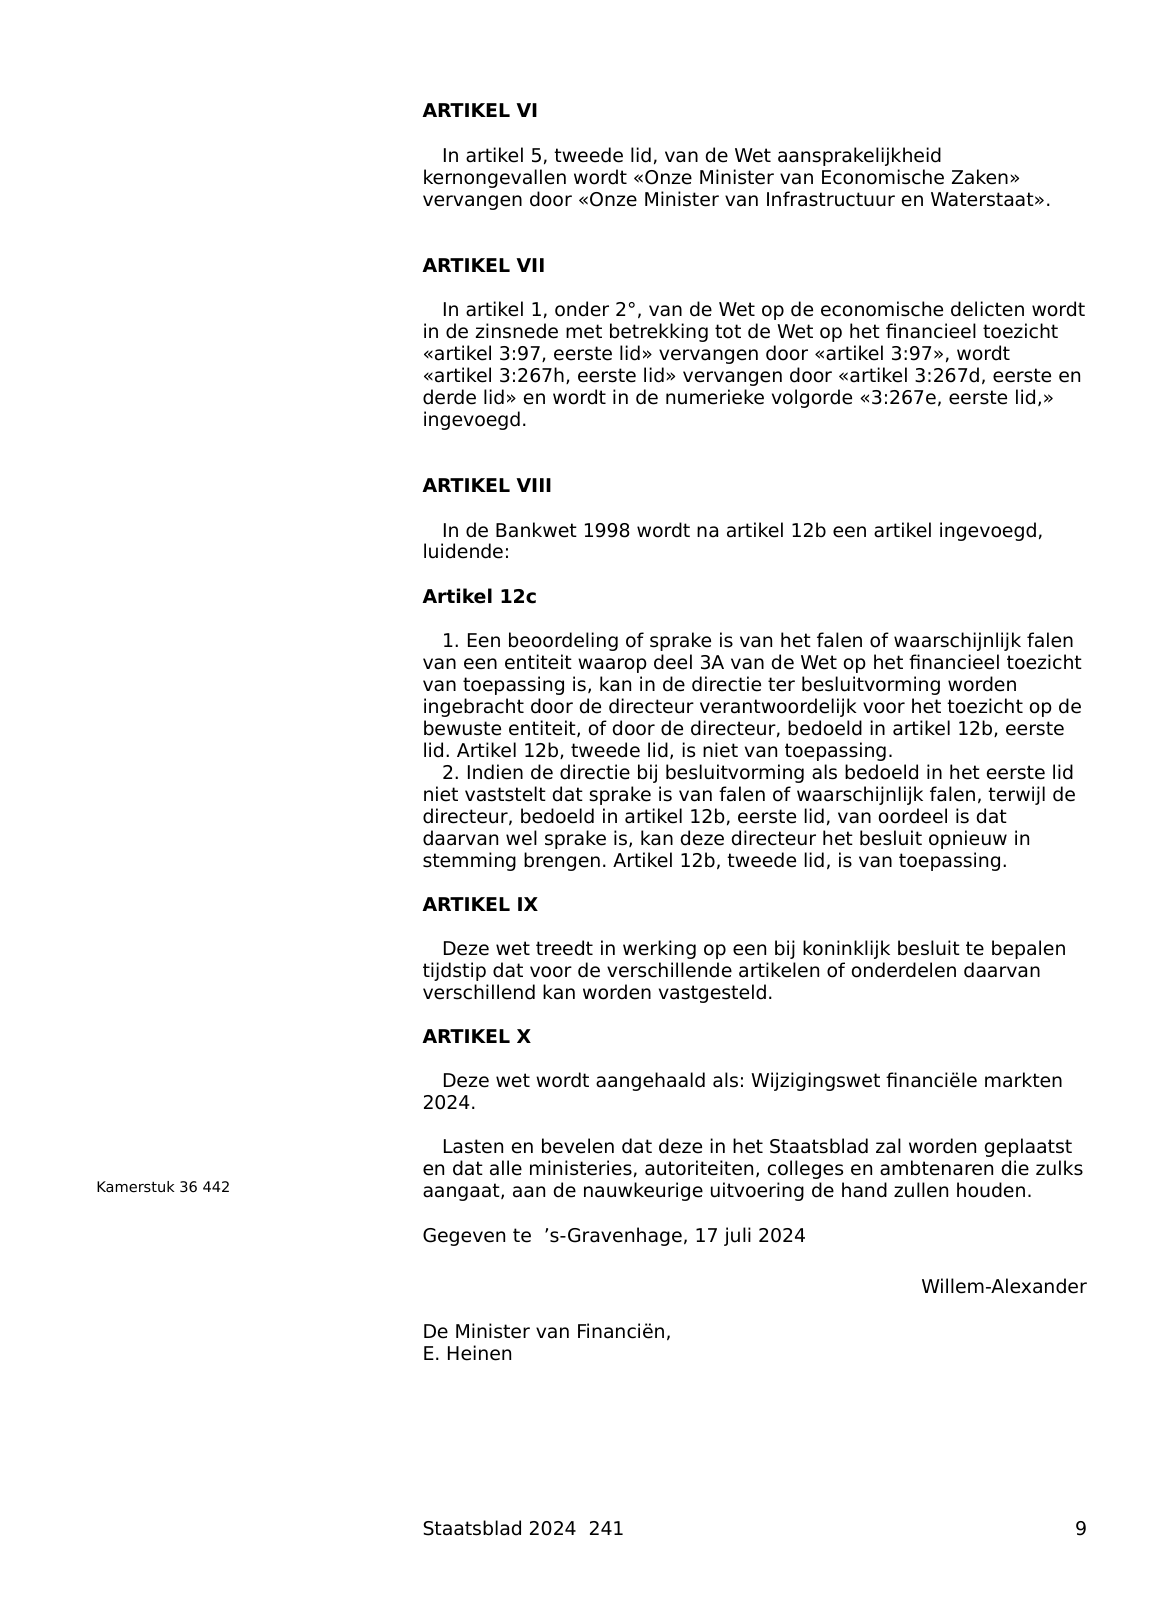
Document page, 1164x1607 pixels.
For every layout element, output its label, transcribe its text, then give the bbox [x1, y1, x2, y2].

text Gegeven te ’s-Gravenhage, 17 juli 2024 [422, 1224, 1087, 1246]
subtitle ARTIKEL X [422, 1026, 1087, 1048]
text Willem-Alexander [422, 1276, 1087, 1298]
subtitle Artikel 12c [422, 586, 1087, 608]
text In artikel 1, onder 2°, van de Wet op de economische delicten wordt in de zinsnede met betrekking tot de Wet op het financieel toezicht «artikel 3:97, eerste lid» vervangen door «artikel 3:97», wordt «artikel 3:267h, eerste lid» vervangen door «artikel 3:267d, eerste en derde lid» en wordt in de numerieke volgorde «3:267e, eerste lid,» ingevoegd. [422, 299, 1087, 431]
text Deze wet wordt aangehaald als: Wijzigingswet financiële markten 2024. [422, 1070, 1087, 1114]
text Deze wet treedt in werking op een bij koninklijk besluit te bepalen tijdstip dat voor de verschillende artikelen of onderdelen daarvan verschillend kan worden vastgesteld. [422, 938, 1087, 1004]
text Lasten en bevelen dat deze in het Staatsblad zal worden geplaatst en dat alle ministeries, autoriteiten, colleges en ambtenaren die zulks aangaat, aan de nauwkeurige uitvoering de hand zullen houden. [422, 1136, 1087, 1202]
text In artikel 5, tweede lid, van de Wet aansprakelijkheid kernongevallen wordt «Onze Minister van Economische Zaken» vervangen door «Onze Minister van Infrastructuur en Waterstaat». [422, 144, 1087, 211]
subtitle ARTIKEL IX [422, 894, 1087, 916]
text 2. Indien de directie bij besluitvorming als bedoeld in het eerste lid niet vaststelt dat sprake is van falen of waarschijnlijk falen, terwijl de directeur, bedoeld in artikel 12b, eerste lid, van oordeel is dat daarvan wel sprake is, kan deze directeur het besluit opnieuw in stemming brengen. Artikel 12b, tweede lid, is van toepassing. [422, 762, 1087, 872]
subtitle ARTIKEL VIII [422, 475, 1087, 497]
subtitle ARTIKEL VII [422, 255, 1087, 277]
text In de Bankwet 1998 wordt na artikel 12b een artikel ingevoegd, luidende: [422, 519, 1087, 563]
text De Minister van Financiën, E. Heinen [422, 1321, 1087, 1364]
text 1. Een beoordeling of sprake is van het falen of waarschijnlijk falen van een entiteit waarop deel 3A van de Wet op het financieel toezicht van toepassing is, kan in de directie ter besluitvorming worden ingebracht door de directeur verantwoordelijk voor het toezicht op de bewuste entiteit, of door de directeur, bedoeld in artikel 12b, eerste lid. Artikel 12b, tweede lid, is niet van toepassing. [422, 630, 1087, 762]
text Kamerstuk 36 442 [77, 1179, 396, 1196]
subtitle ARTIKEL VI [422, 100, 1087, 122]
